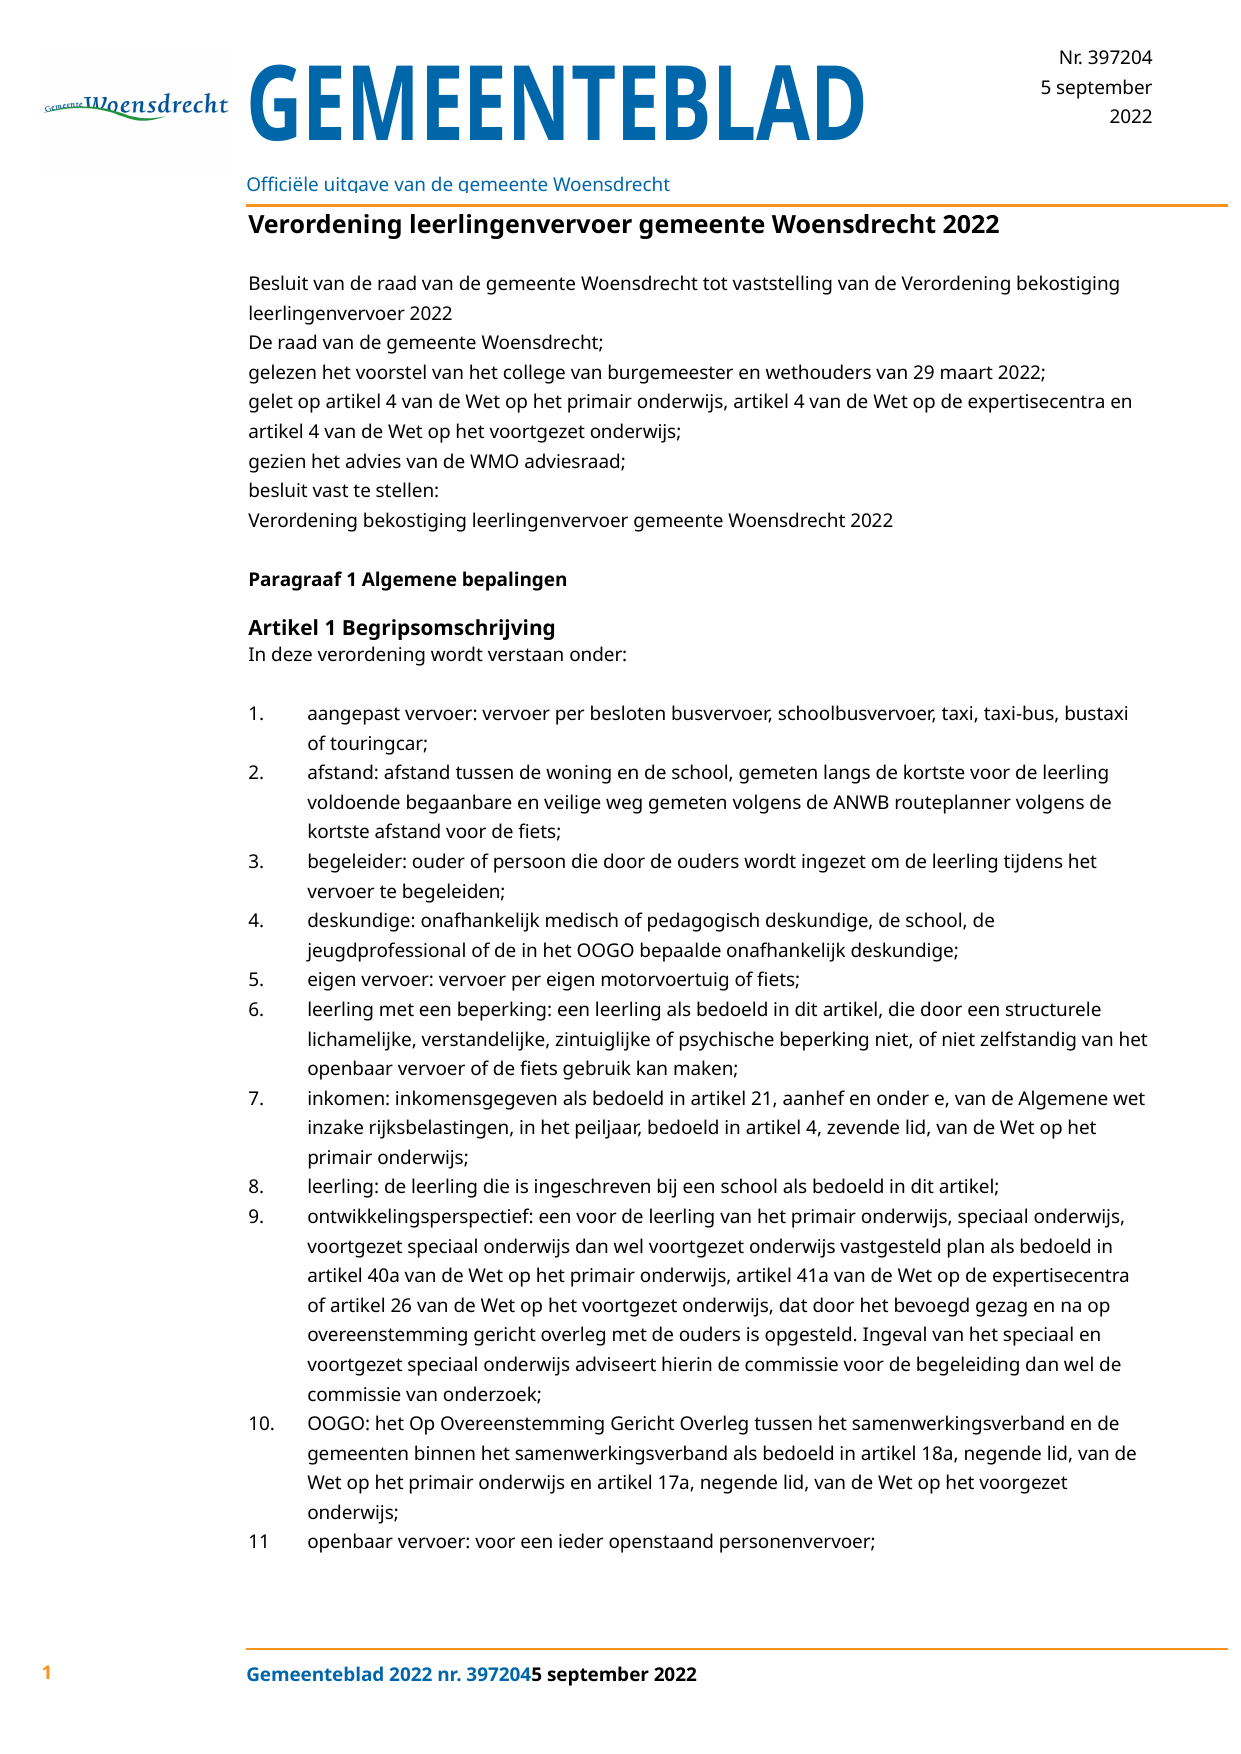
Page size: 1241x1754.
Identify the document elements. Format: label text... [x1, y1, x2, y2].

text In deze verordening wordt verstaan onder: [248, 641, 1152, 667]
text besluit vast te stellen: [248, 477, 1152, 503]
list leerling met een beperking: een leerling als bedoeld in dit artikel, die door een structurele lichamelijke, verstandelijke, zintuiglijke of psychische beperking niet, of niet zelfstandig van het openbaar vervoer of de fiets gebruik kan maken; [248, 996, 1152, 1081]
list openbaar vervoer: voor een ieder openstaand personenvervoer; [248, 1529, 1152, 1554]
text De raad van de gemeente Woensdrecht; [248, 329, 1152, 355]
text Besluit van de raad van de gemeente Woensdrecht tot vaststelling van de Verordening bekostiging leerlingenvervoer 2022 [248, 270, 1152, 326]
list begeleider: ouder of persoon die door de ouders wordt ingezet om de leerling tijdens het vervoer te begeleiden; [248, 848, 1152, 903]
list afstand: afstand tussen de woning en de school, gemeten langs de kortste voor de leerling voldoende begaanbare en veilige weg gemeten volgens de ANWB routeplanner volgens de kortste afstand voor de fiets; [248, 759, 1152, 844]
text Verordening bekostiging leerlingenvervoer gemeente Woensdrecht 2022 [248, 507, 1152, 533]
text Artikel 1 Begripsomschrijving [248, 613, 1152, 641]
list deskundige: onafhankelijk medisch of pedagogisch deskundige, de school, de jeugdprofessional of de in het OOGO bepaalde onafhankelijk deskundige; [248, 907, 1152, 963]
text gezien het advies van de WMO adviesraad; [248, 448, 1152, 473]
text Verordening leerlingenvervoer gemeente Woensdrecht 2022 [248, 207, 1152, 241]
picture [41, 47, 231, 172]
text gelet op artikel 4 van de Wet op het primair onderwijs, artikel 4 van de Wet op de expertisecentra en artikel 4 van de Wet op het voortgezet onderwijs; [248, 389, 1152, 444]
list aangepast vervoer: vervoer per besloten busvervoer, schoolbusvervoer, taxi, taxi-bus, bustaxi of touringcar; [248, 700, 1152, 756]
list ontwikkelingsperspectief: een voor de leerling van het primair onderwijs, speciaal onderwijs, voortgezet speciaal onderwijs dan wel voortgezet onderwijs vastgesteld plan als bedoeld in artikel 40a van de Wet op het primair onderwijs, artikel 41a van de Wet op de expertisecentra of artikel 26 van de Wet op het voortgezet onderwijs, dat door het bevoegd gezag en na op overeenstemming gericht overleg met de ouders is opgesteld. Ingeval van het speciaal en voortgezet speciaal onderwijs adviseert hierin de commissie voor de begeleiding dan wel de commissie van onderzoek; [248, 1203, 1152, 1406]
list eigen vervoer: vervoer per eigen motorvoertuig of fiets; [248, 967, 1152, 992]
text gelezen het voorstel van het college van burgemeester en wethouders van 29 maart 2022; [248, 359, 1152, 385]
list leerling: de leerling die is ingeschreven bij een school als bedoeld in dit artikel; [248, 1174, 1152, 1199]
text Paragraaf 1 Algemene bepalingen [248, 566, 1152, 592]
list OOGO: het Op Overeenstemming Gericht Overleg tussen het samenwerkingsverband en de gemeenten binnen het samenwerkingsverband als bedoeld in artikel 18a, negende lid, van de Wet op het primair onderwijs en artikel 17a, negende lid, van de Wet op het voorgezet onderwijs; [248, 1410, 1152, 1525]
list inkomen: inkomensgegeven als bedoeld in artikel 21, aanhef en onder e, van de Algemene wet inzake rijksbelastingen, in het peiljaar, bedoeld in artikel 4, zevende lid, van de Wet op het primair onderwijs; [248, 1085, 1152, 1170]
